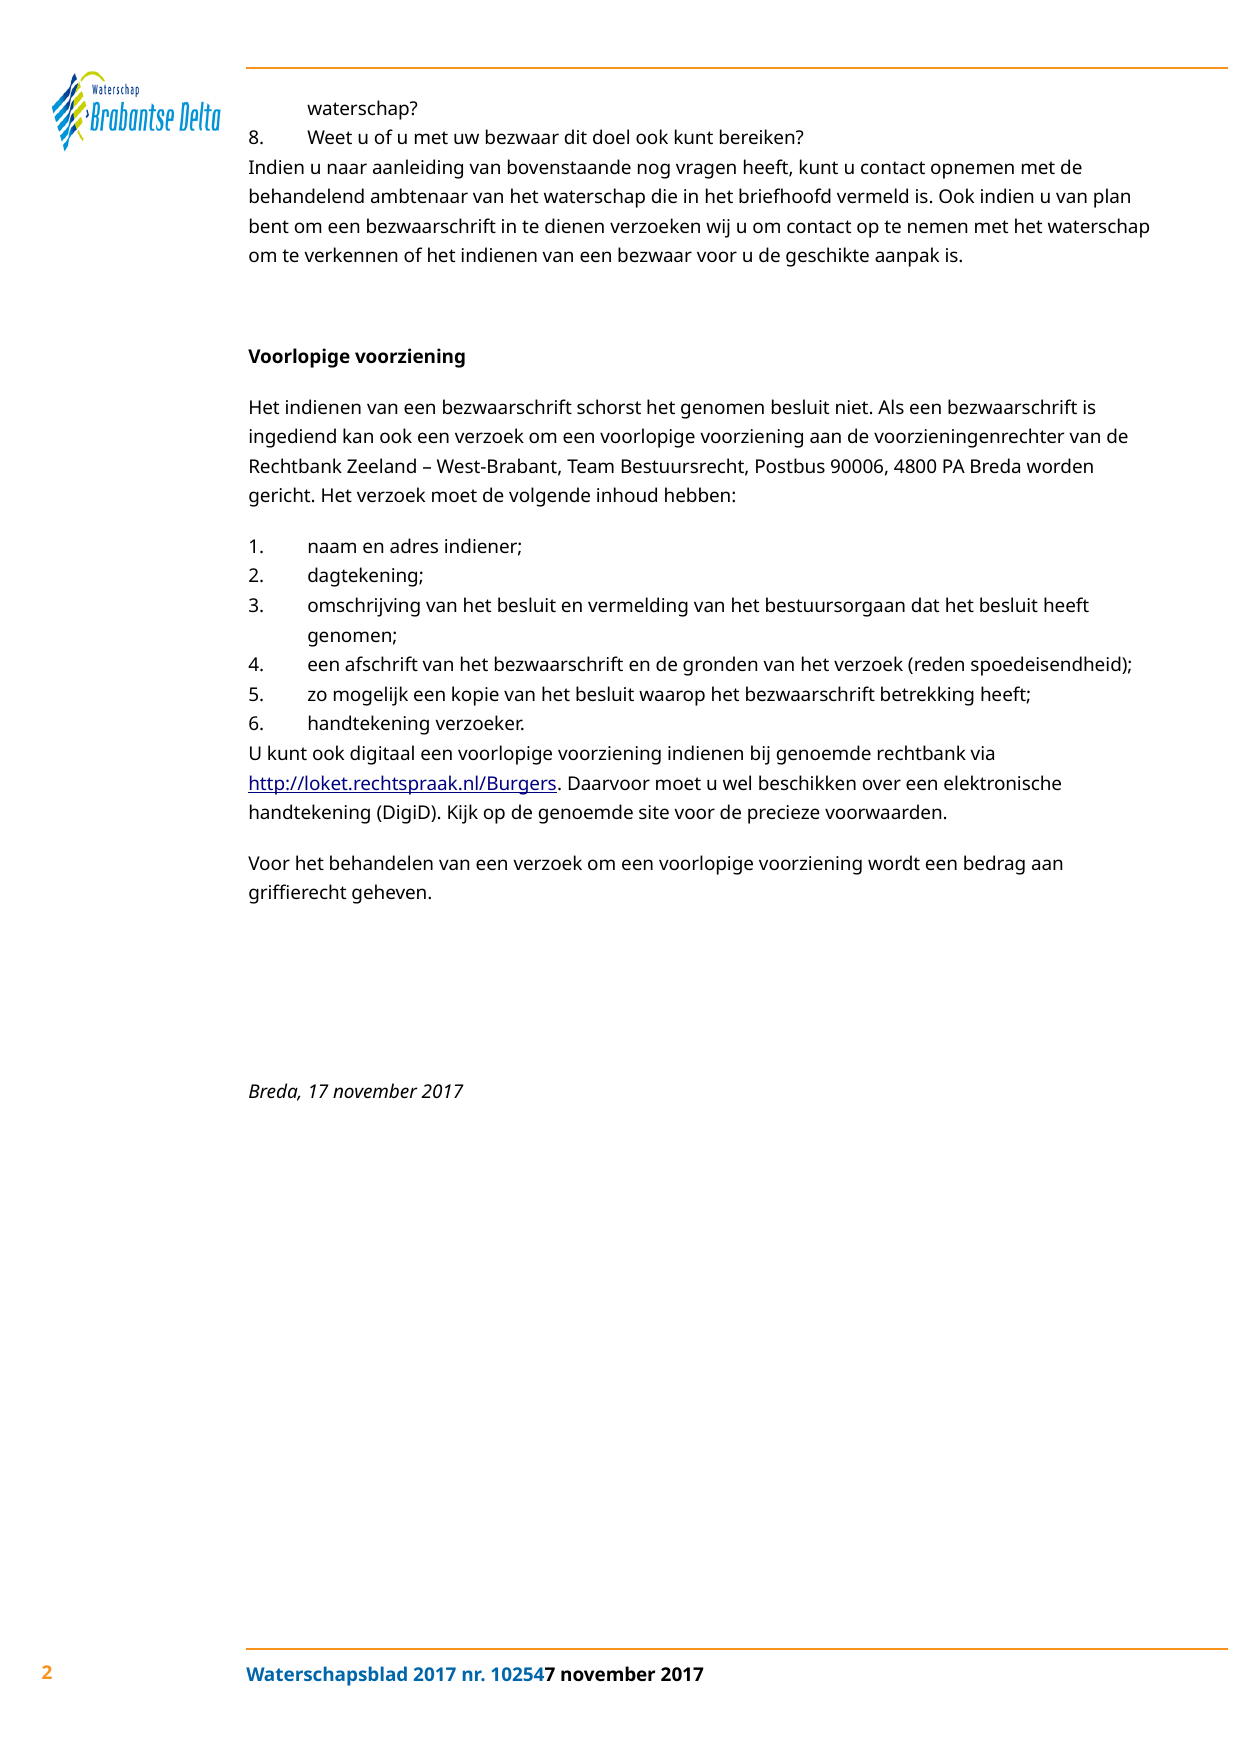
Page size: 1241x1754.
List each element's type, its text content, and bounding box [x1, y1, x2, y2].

list handtekening verzoeker. [248, 711, 1152, 736]
list Weet u of u met uw bezwaar dit doel ook kunt bereiken? [248, 124, 1152, 150]
text Voor het behandelen van een verzoek om een voorlopige voorziening wordt een bedrag aan griffierecht geheven. [248, 850, 1152, 905]
text Voorlopige voorziening [248, 343, 1152, 369]
picture [41, 47, 231, 172]
list waterschap? [248, 95, 1152, 121]
list dagtekening; [248, 563, 1152, 588]
text U kunt ook digitaal een voorlopige voorziening indienen bij genoemde rechtbank via http://loket.rechtspraak.nl/Burgers. Daarvoor moet u wel beschikken over een elektronische handtekening (DigiD). Kijk op de genoemde site voor de precieze voorwaarden. [248, 740, 1152, 825]
list naam en adres indiener; [248, 533, 1152, 559]
text Indien u naar aanleiding van bovenstaande nog vragen heeft, kunt u contact opnemen met de behandelend ambtenaar van het waterschap die in het briefhoofd vermeld is. Ook indien u van plan bent om een bezwaarschrift in te dienen verzoeken wij u om contact op te nemen met het waterschap om te verkennen of het indienen van een bezwaar voor u de geschikte aanpak is. [248, 154, 1152, 268]
list een afschrift van het bezwaarschrift en de gronden van het verzoek (reden spoedeisendheid); [248, 651, 1152, 677]
list omschrijving van het besluit en vermelding van het bestuursorgaan dat het besluit heeft genomen; [248, 592, 1152, 648]
text Het indienen van een bezwaarschrift schorst het genomen besluit niet. Als een bezwaarschrift is ingediend kan ook een verzoek om een voorlopige voorziening aan de voorzieningenrechter van de Rechtbank Zeeland – West-Brabant, Team Bestuursrecht, Postbus 90006, 4800 PA Breda worden gericht. Het verzoek moet de volgende inhoud hebben: [248, 394, 1152, 508]
text Breda, 17 november 2017 [248, 1078, 1152, 1104]
list zo mogelijk een kopie van het besluit waarop het bezwaarschrift betrekking heeft; [248, 681, 1152, 707]
